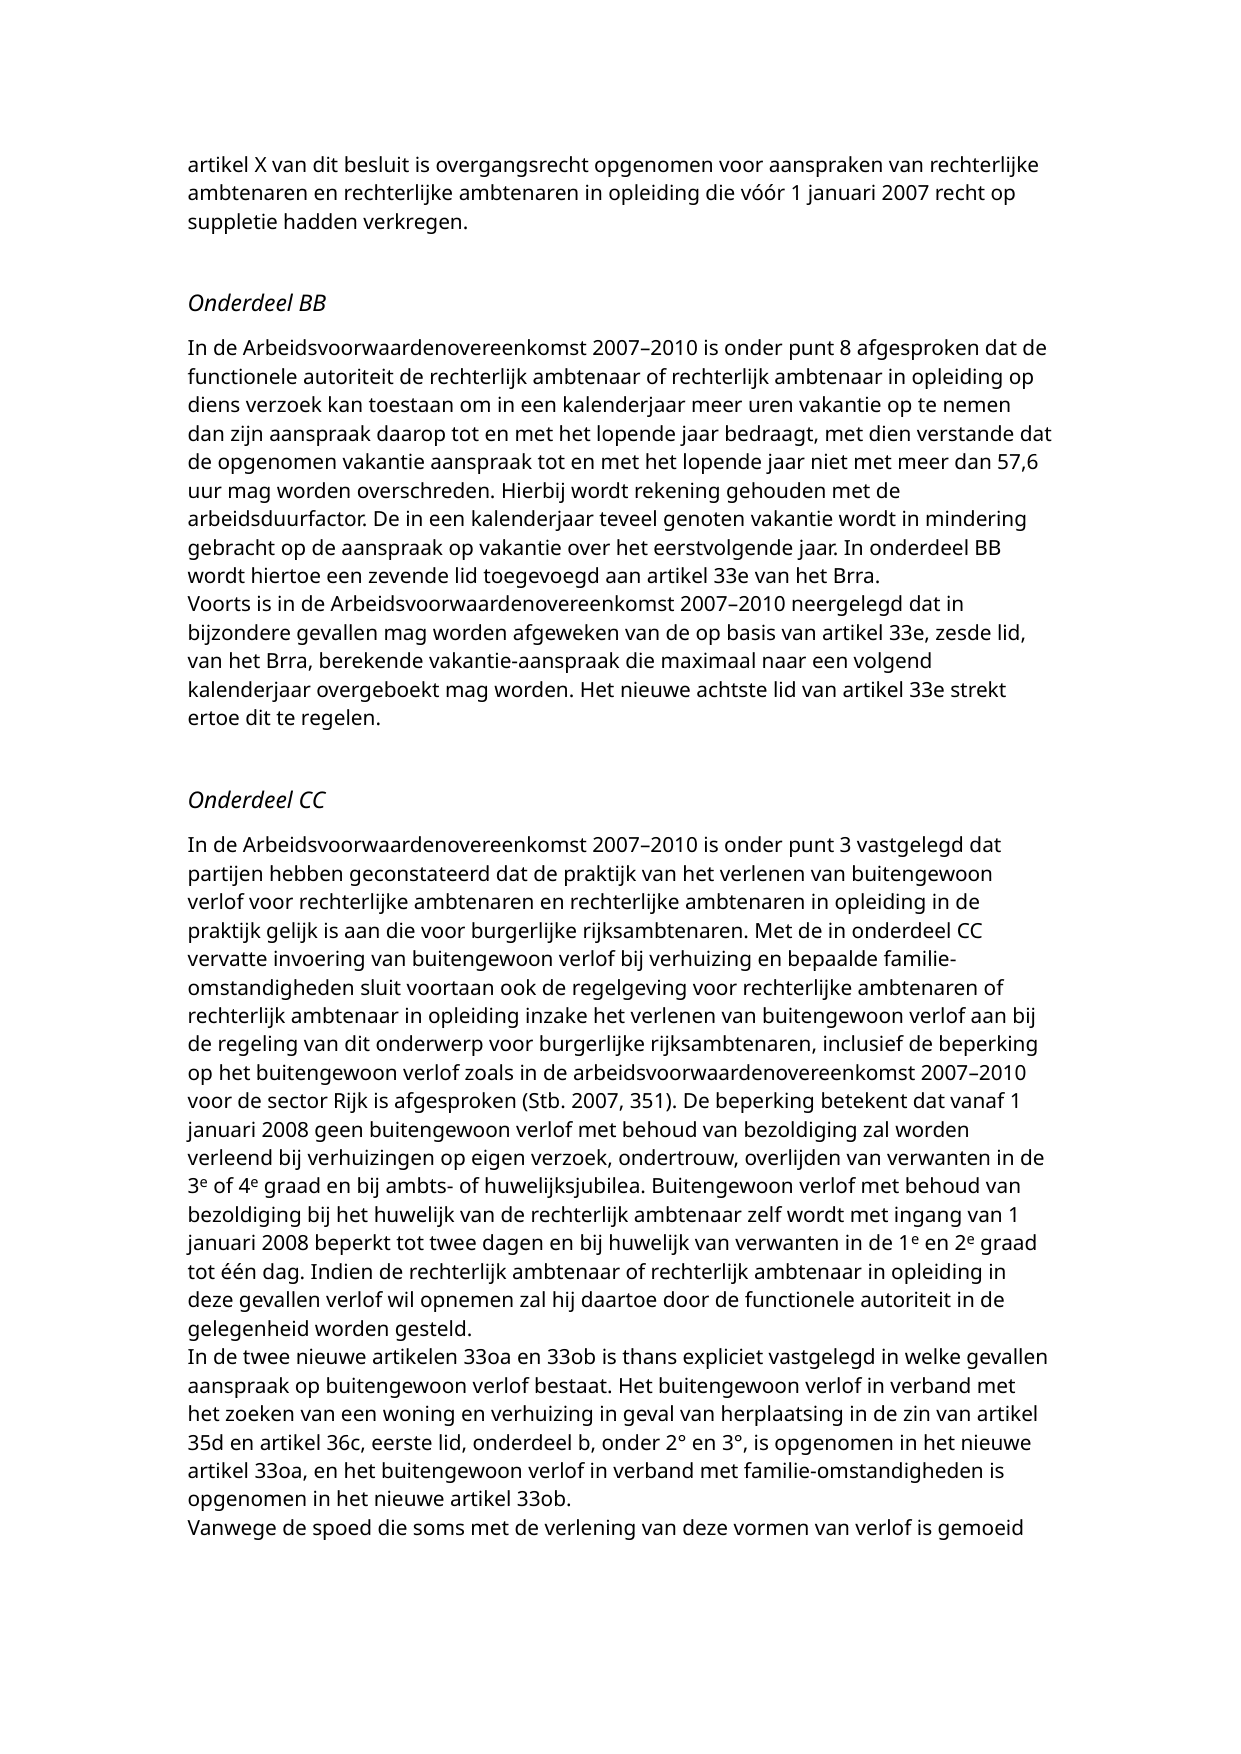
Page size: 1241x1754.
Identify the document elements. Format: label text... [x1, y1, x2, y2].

text Voorts is in de Arbeidsvoorwaardenovereenkomst 2007–2010 neergelegd dat in bijzondere gevallen mag worden afgeweken van de op basis van artikel 33e, zesde lid, van het Brra, berekende vakantie-aanspraak die maximaal naar een volgend kalenderjaar overgeboekt mag worden. Het nieuwe achtste lid van artikel 33e strekt ertoe dit te regelen. [187, 589, 1053, 732]
text In de Arbeidsvoorwaardenovereenkomst 2007–2010 is onder punt 3 vastgelegd dat partijen hebben geconstateerd dat de praktijk van het verlenen van buitengewoon verlof voor rechterlijke ambtenaren en rechterlijke ambtenaren in opleiding in de praktijk gelijk is aan die voor burgerlijke rijksambtenaren. Met de in onderdeel CC vervatte invoering van buitengewoon verlof bij verhuizing en bepaalde familie-omstandigheden sluit voortaan ook de regelgeving voor rechterlijke ambtenaren of rechterlijk ambtenaar in opleiding inzake het verlenen van buitengewoon verlof aan bij de regeling van dit onderwerp voor burgerlijke rijksambtenaren, inclusief de beperking op het buitengewoon verlof zoals in de arbeidsvoorwaardenovereenkomst 2007–2010 voor de sector Rijk is afgesproken (Stb. 2007, 351). De beperking betekent dat vanaf 1 januari 2008 geen buitengewoon verlof met behoud van bezoldiging zal worden verleend bij verhuizingen op eigen verzoek, ondertrouw, overlijden van verwanten in de 3e of 4e graad en bij ambts- of huwelijksjubilea. Buitengewoon verlof met behoud van bezoldiging bij het huwelijk van de rechterlijk ambtenaar zelf wordt met ingang van 1 januari 2008 beperkt tot twee dagen en bij huwelijk van verwanten in de 1e en 2e graad tot één dag. Indien de rechterlijk ambtenaar of rechterlijk ambtenaar in opleiding in deze gevallen verlof wil opnemen zal hij daartoe door de functionele autoriteit in de gelegenheid worden gesteld. [187, 830, 1053, 1342]
text artikel X van dit besluit is overgangsrecht opgenomen voor aanspraken van rechterlijke ambtenaren en rechterlijke ambtenaren in opleiding die vóór 1 januari 2007 recht op suppletie hadden verkregen. [187, 150, 1053, 235]
text Vanwege de spoed die soms met de verlening van deze vormen van verlof is gemoeid [187, 1513, 1053, 1541]
text In de Arbeidsvoorwaardenovereenkomst 2007–2010 is onder punt 8 afgesproken dat de functionele autoriteit de rechterlijk ambtenaar of rechterlijk ambtenaar in opleiding op diens verzoek kan toestaan om in een kalenderjaar meer uren vakantie op te nemen dan zijn aanspraak daarop tot en met het lopende jaar bedraagt, met dien verstande dat de opgenomen vakantie aanspraak tot en met het lopende jaar niet met meer dan 57,6 uur mag worden overschreden. Hierbij wordt rekening gehouden met de arbeidsduurfactor. De in een kalenderjaar teveel genoten vakantie wordt in mindering gebracht op de aanspraak op vakantie over het eerstvolgende jaar. In onderdeel BB wordt hiertoe een zevende lid toegevoegd aan artikel 33e van het Brra. [187, 333, 1053, 589]
text In de twee nieuwe artikelen 33oa en 33ob is thans expliciet vastgelegd in welke gevallen aanspraak op buitengewoon verlof bestaat. Het buitengewoon verlof in verband met het zoeken van een woning en verhuizing in geval van herplaatsing in de zin van artikel 35d en artikel 36c, eerste lid, onderdeel b, onder 2° en 3°, is opgenomen in het nieuwe artikel 33oa, en het buitengewoon verlof in verband met familie-omstandigheden is opgenomen in het nieuwe artikel 33ob. [187, 1342, 1053, 1513]
subtitle Onderdeel CC [187, 784, 1053, 815]
subtitle Onderdeel BB [187, 287, 1053, 318]
